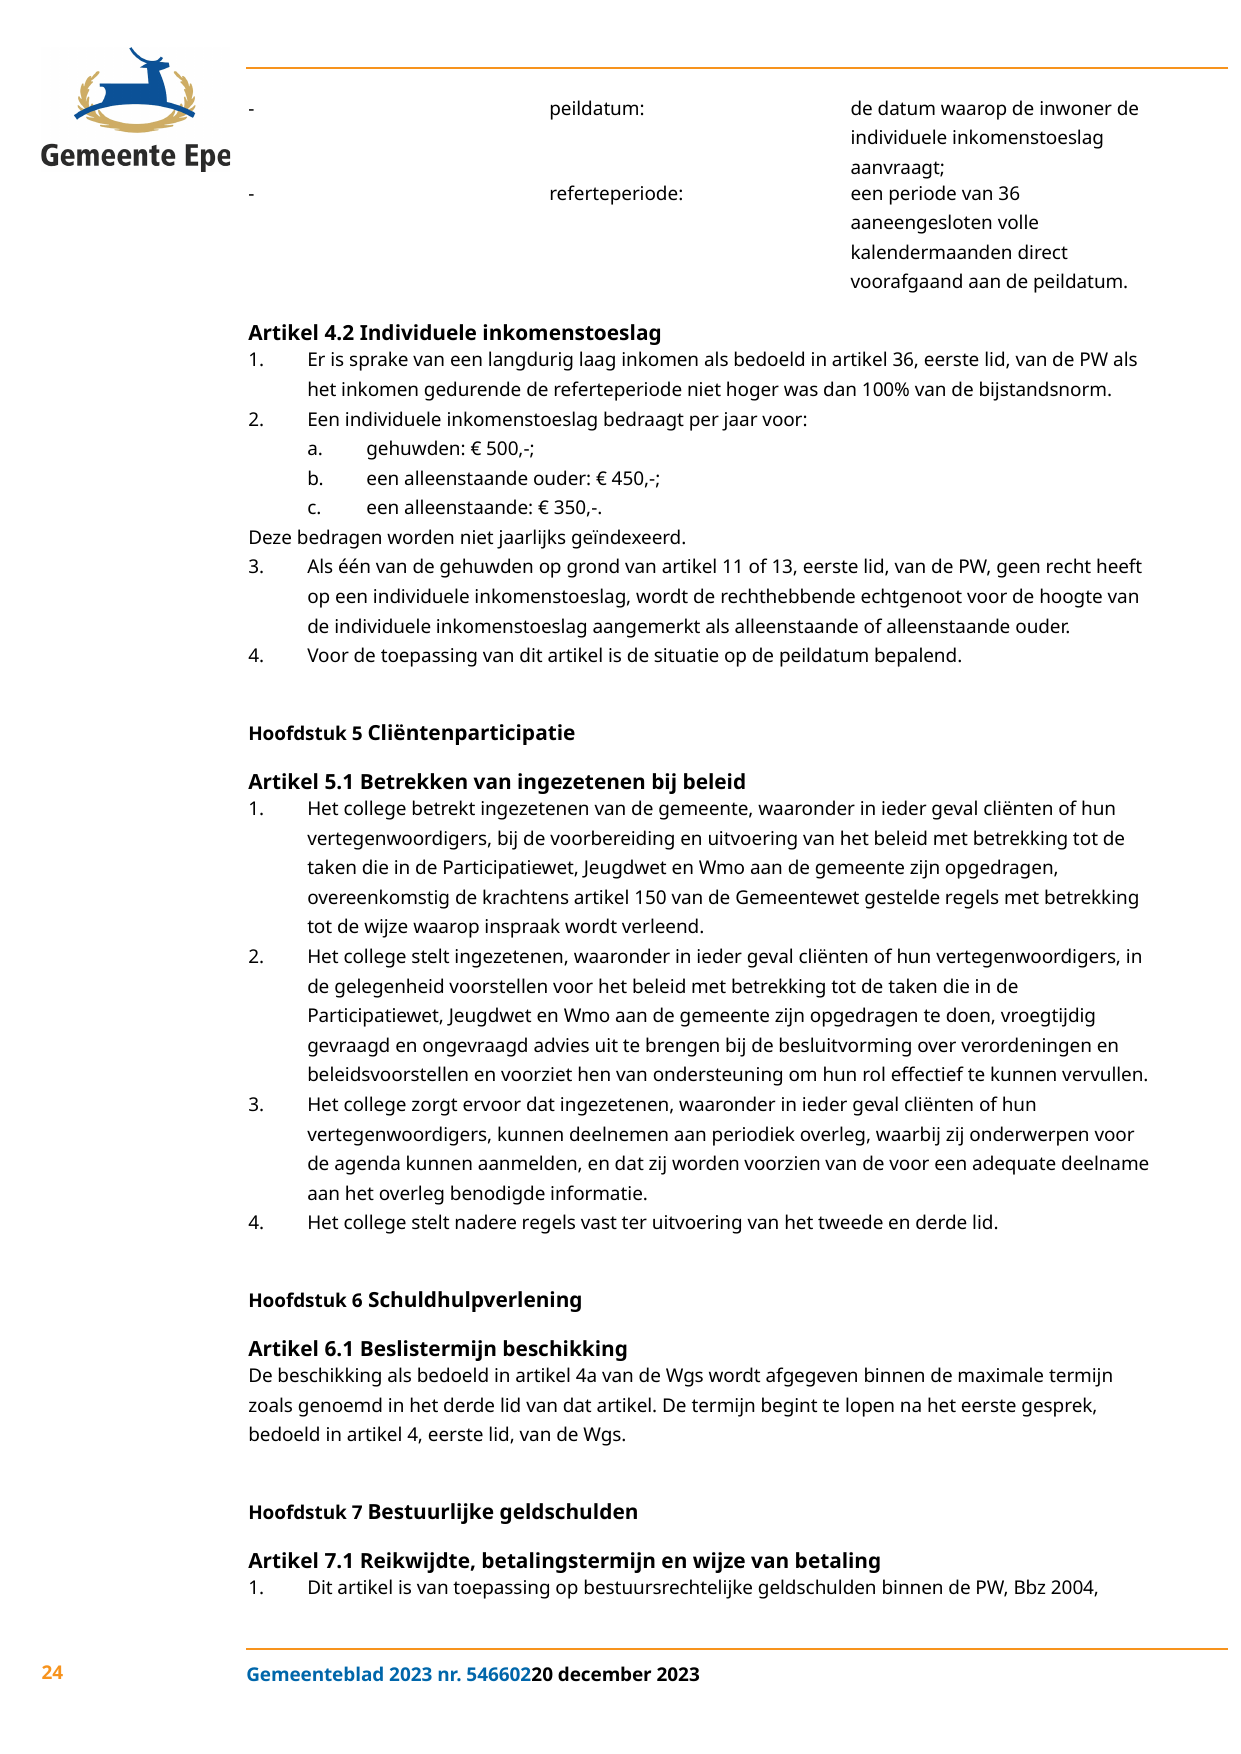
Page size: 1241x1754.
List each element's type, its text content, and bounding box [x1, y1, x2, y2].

text Hoofdstuk 5 Cliëntenparticipatie [248, 718, 1152, 746]
list Als één van de gehuwden op grond van artikel 11 of 13, eerste lid, van de PW, geen recht heeft op een individuele inkomenstoeslag, wordt de rechthebbende echtgenoot voor de hoogte van de individuele inkomenstoeslag aangemerkt als alleenstaande of alleenstaande ouder. [248, 554, 1152, 639]
table_header - [248, 95, 549, 180]
text Artikel 7.1 Reikwijdte, betalingstermijn en wijze van betaling [248, 1546, 1152, 1574]
table_cell - [248, 180, 549, 294]
list Er is sprake van een langdurig laag inkomen als bedoeld in artikel 36, eerste lid, van de PW als het inkomen gedurende de referteperiode niet hoger was dan 100% van de bijstandsnorm. [248, 347, 1152, 402]
text Artikel 5.1 Betrekken van ingezetenen bij beleid [248, 767, 1152, 795]
list gehuwden: € 500,-; [307, 435, 1152, 461]
text Artikel 4.2 Individuele inkomenstoeslag [248, 318, 1152, 347]
list een alleenstaande: € 350,-. [307, 494, 1152, 520]
list Het college stelt ingezetenen, waaronder in ieder geval cliënten of hun vertegenwoordigers, in de gelegenheid voorstellen voor het beleid met betrekking tot de taken die in de Participatiewet, Jeugdwet en Wmo aan de gemeente zijn opgedragen te doen, vroegtijdig gevraagd en ongevraagd advies uit te brengen bij de besluitvorming over verordeningen en beleidsvoorstellen en voorziet hen van ondersteuning om hun rol effectief te kunnen vervullen. [248, 943, 1152, 1087]
list Voor de toepassing van dit artikel is de situatie op de peildatum bepalend. [248, 642, 1152, 668]
list Het college stelt nadere regels vast ter uitvoering van het tweede en derde lid. [248, 1209, 1152, 1235]
table_header de datum waarop de inwoner de individuele inkomenstoeslag aanvraagt; [850, 95, 1152, 180]
list Het college betrekt ingezetenen van de gemeente, waaronder in ieder geval cliënten of hun vertegenwoordigers, bij de voorbereiding en uitvoering van het beleid met betrekking tot de taken die in de Participatiewet, Jeugdwet en Wmo aan de gemeente zijn opgedragen, overeenkomstig de krachtens artikel 150 van de Gemeentewet gestelde regels met betrekking tot de wijze waarop inspraak wordt verleend. [248, 795, 1152, 939]
text Hoofdstuk 7 Bestuurlijke geldschulden [248, 1497, 1152, 1525]
picture [41, 47, 231, 172]
table_cell referteperiode: [549, 180, 850, 294]
list Het college zorgt ervoor dat ingezetenen, waaronder in ieder geval cliënten of hun vertegenwoordigers, kunnen deelnemen aan periodiek overleg, waarbij zij onderwerpen voor de agenda kunnen aanmelden, en dat zij worden voorzien van de voor een adequate deelname aan het overleg benodigde informatie. [248, 1091, 1152, 1206]
list Een individuele inkomenstoeslag bedraagt per jaar voor: [248, 406, 1152, 432]
list Dit artikel is van toepassing op bestuursrechtelijke geldschulden binnen de PW, Bbz 2004, [248, 1574, 1152, 1600]
text Deze bedragen worden niet jaarlijks geïndexeerd. [248, 524, 1152, 550]
text Artikel 6.1 Beslistermijn beschikking [248, 1334, 1152, 1362]
text De beschikking als bedoeld in artikel 4a van de Wgs wordt afgegeven binnen de maximale termijn zoals genoemd in het derde lid van dat artikel. De termijn begint te lopen na het eerste gesprek, bedoeld in artikel 4, eerste lid, van de Wgs. [248, 1362, 1152, 1447]
table_header peildatum: [549, 95, 850, 180]
table_cell een periode van 36 aaneengesloten volle kalendermaanden direct voorafgaand aan de peildatum. [850, 180, 1152, 294]
text Hoofdstuk 6 Schuldhulpverlening [248, 1285, 1152, 1313]
list een alleenstaande ouder: € 450,-; [307, 465, 1152, 491]
